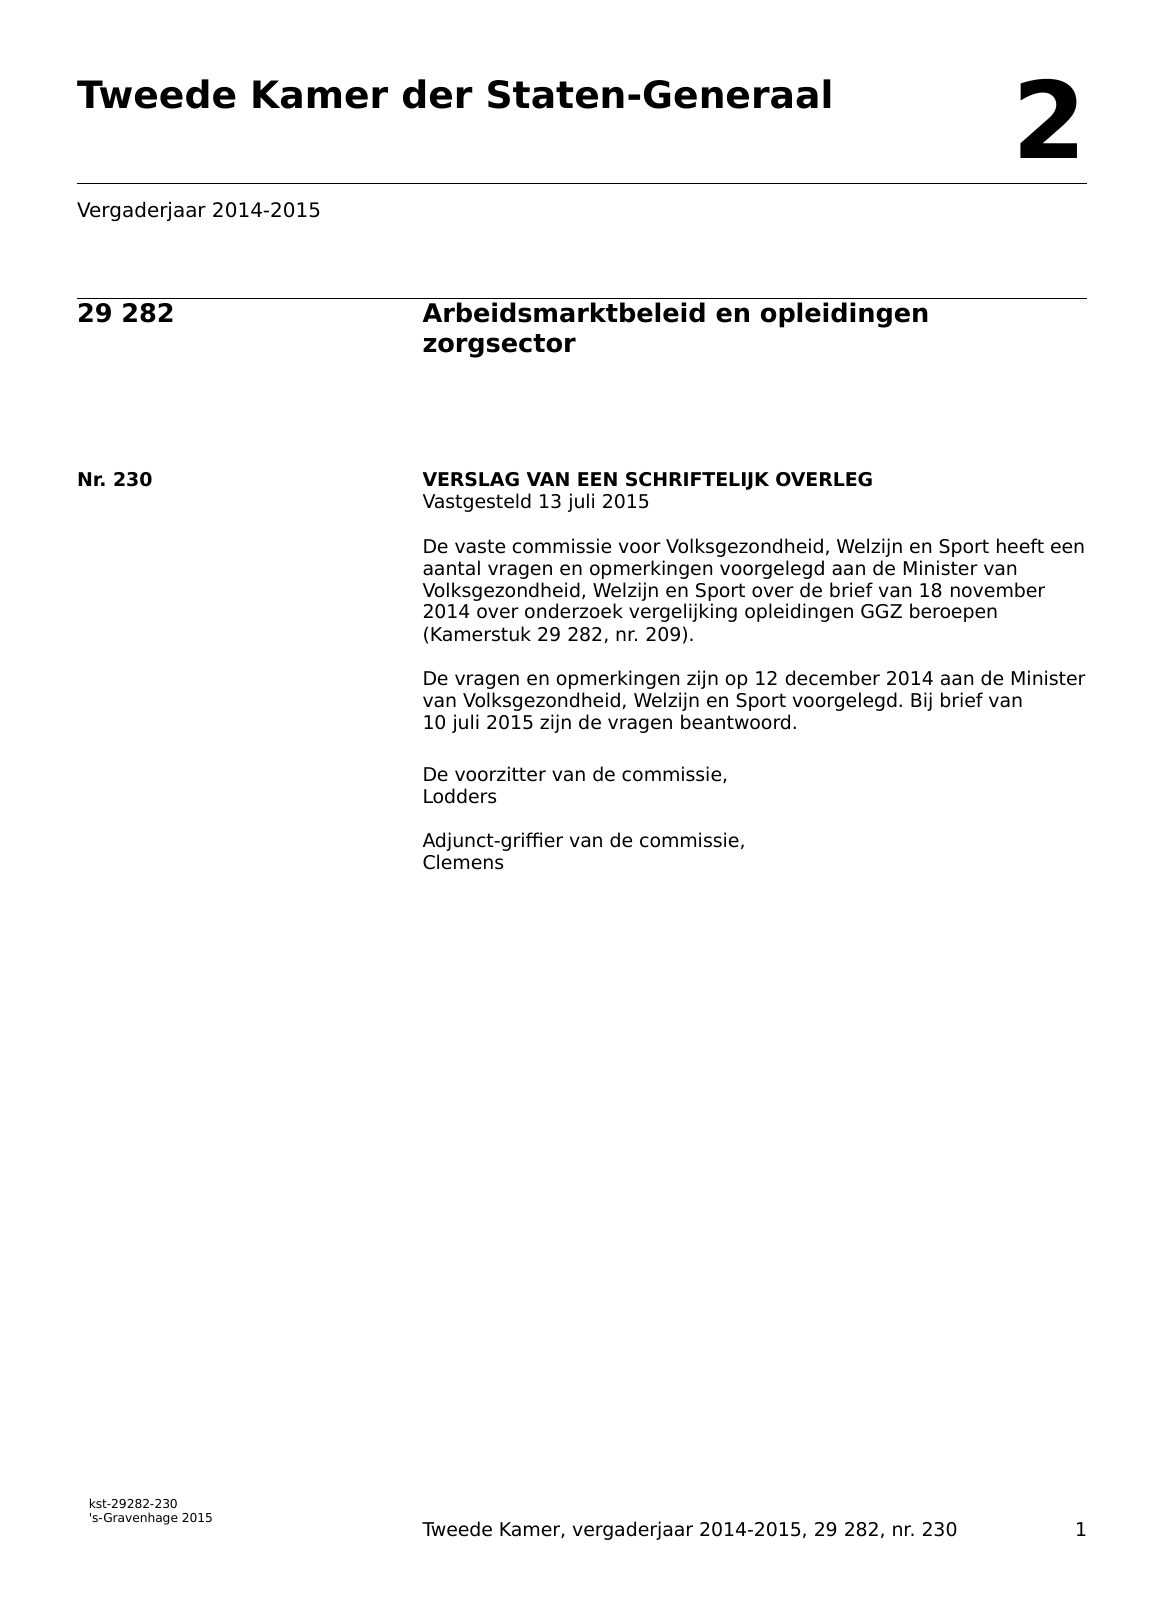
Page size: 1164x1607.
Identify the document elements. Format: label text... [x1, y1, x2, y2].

text De voorzitter van de commissie, Lodders [422, 763, 1087, 807]
subtitle 29 282 Arbeidsmarktbeleid en opleidingen zorgsector [77, 299, 1087, 358]
table_header Tweede Kamer der Staten-Generaal [77, 59, 886, 183]
text Adjunct-griffier van de commissie, Clemens [422, 830, 1087, 874]
subtitle Nr. 230 VERSLAG VAN EEN SCHRIFTELIJK OVERLEG [77, 469, 1087, 491]
table_header 2 [886, 59, 1087, 183]
text kst-29282-230 [88, 1497, 323, 1511]
text Vastgesteld 13 juli 2015 [422, 491, 1087, 513]
text 's-Gravenhage 2015 [88, 1511, 323, 1525]
table_cell Vergaderjaar 2014-2015 [77, 184, 1087, 298]
text De vaste commissie voor Volksgezondheid, Welzijn en Sport heeft een aantal vragen en opmerkingen voorgelegd aan de Minister van Volksgezondheid, Welzijn en Sport over de brief van 18 november 2014 over onderzoek vergelijking opleidingen GGZ beroepen (Kamerstuk 29 282, nr. 209). [422, 536, 1087, 645]
text De vragen en opmerkingen zijn op 12 december 2014 aan de Minister van Volksgezondheid, Welzijn en Sport voorgelegd. Bij brief van 10 juli 2015 zijn de vragen beantwoord. [422, 668, 1087, 733]
